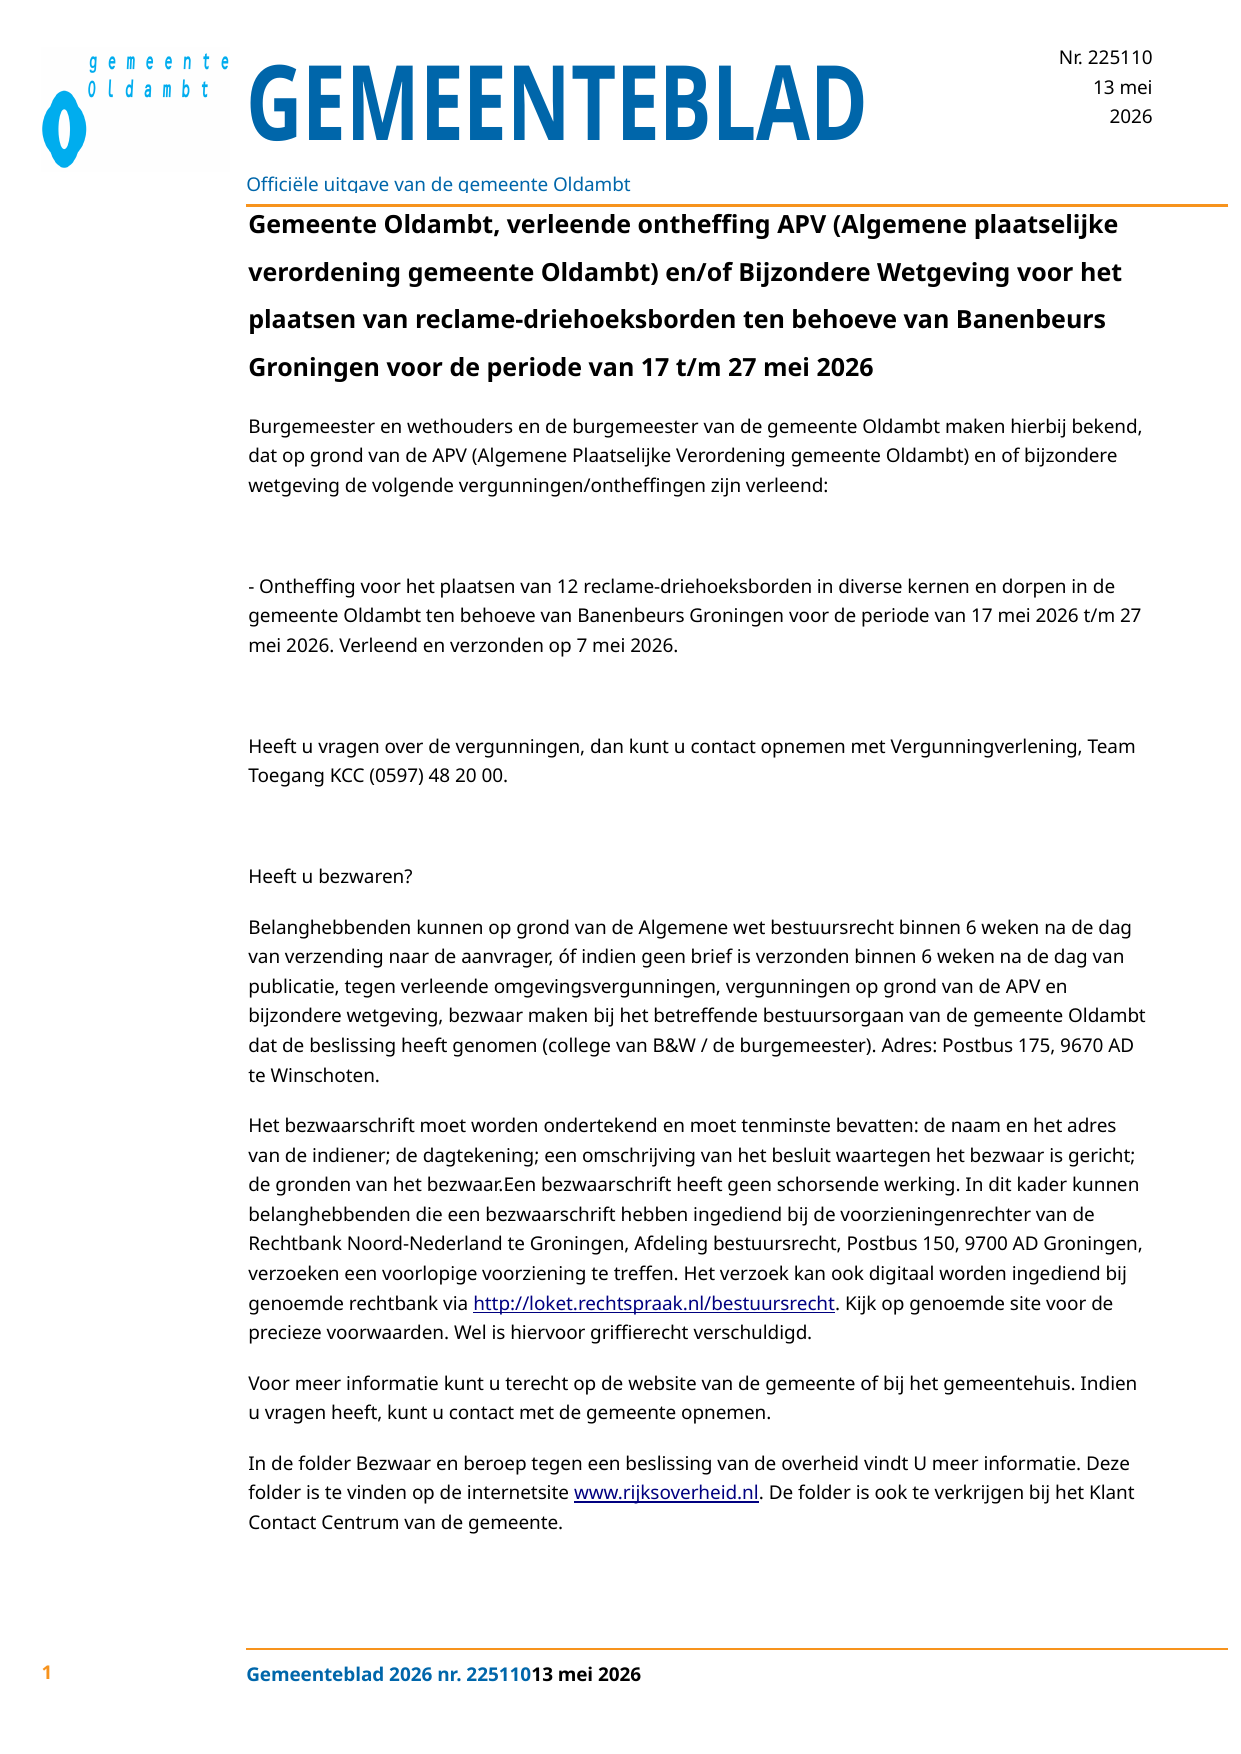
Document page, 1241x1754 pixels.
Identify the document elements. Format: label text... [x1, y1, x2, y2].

text Gemeente Oldambt, verleende ontheffing APV (Algemene plaatselijke verordening gemeente Oldambt) en/of Bijzondere Wetgeving voor het plaatsen van reclame-driehoeksborden ten behoeve van Banenbeurs Groningen voor de periode van 17 t/m 27 mei 2026 [248, 207, 1152, 384]
text Heeft u bezwaren? [248, 863, 1152, 889]
picture [41, 47, 231, 172]
text Het bezwaarschrift moet worden ondertekend en moet tenminste bevatten: de naam en het adres van de indiener; de dagtekening; een omschrijving van het besluit waartegen het bezwaar is gericht; de gronden van het bezwaar.Een bezwaarschrift heeft geen schorsende werking. In dit kader kunnen belanghebbenden die een bezwaarschrift hebben ingediend bij de voorzieningenrechter van de Rechtbank Noord-Nederland te Groningen, Afdeling bestuursrecht, Postbus 150, 9700 AD Groningen, verzoeken een voorlopige voorziening te treffen. Het verzoek kan ook digitaal worden ingediend bij genoemde rechtbank via http://loket.rechtspraak.nl/bestuursrecht. Kijk op genoemde site voor de precieze voorwaarden. Wel is hiervoor griffierecht verschuldigd. [248, 1112, 1152, 1345]
text In de folder Bezwaar en beroep tegen een beslissing van de overheid vindt U meer informatie. Deze folder is te vinden op de internetsite www.rijksoverheid.nl. De folder is ook te verkrijgen bij het Klant Contact Centrum van de gemeente. [248, 1450, 1152, 1535]
text Belanghebbenden kunnen op grond van de Algemene wet bestuursrecht binnen 6 weken na de dag van verzending naar de aanvrager, óf indien geen brief is verzonden binnen 6 weken na de dag van publicatie, tegen verleende omgevingsvergunningen, vergunningen op grond van de APV en bijzondere wetgeving, bezwaar maken bij het betreffende bestuursorgaan van de gemeente Oldambt dat de beslissing heeft genomen (college van B&W / de burgemeester). Adres: Postbus 175, 9670 AD te Winschoten. [248, 914, 1152, 1088]
text - Ontheffing voor het plaatsen van 12 reclame-driehoeksborden in diverse kernen en dorpen in de gemeente Oldambt ten behoeve van Banenbeurs Groningen voor de periode van 17 mei 2026 t/m 27 mei 2026. Verleend en verzonden op 7 mei 2026. [248, 573, 1152, 658]
text Heeft u vragen over de vergunningen, dan kunt u contact opnemen met Vergunningverlening, Team Toegang KCC (0597) 48 20 00. [248, 733, 1152, 788]
text Burgemeester en wethouders en de burgemeester van de gemeente Oldambt maken hierbij bekend, dat op grond van de APV (Algemene Plaatselijke Verordening gemeente Oldambt) en of bijzondere wetgeving de volgende vergunningen/ontheffingen zijn verleend: [248, 413, 1152, 498]
text Voor meer informatie kunt u terecht op de website van de gemeente of bij het gemeentehuis. Indien u vragen heeft, kunt u contact met de gemeente opnemen. [248, 1370, 1152, 1425]
